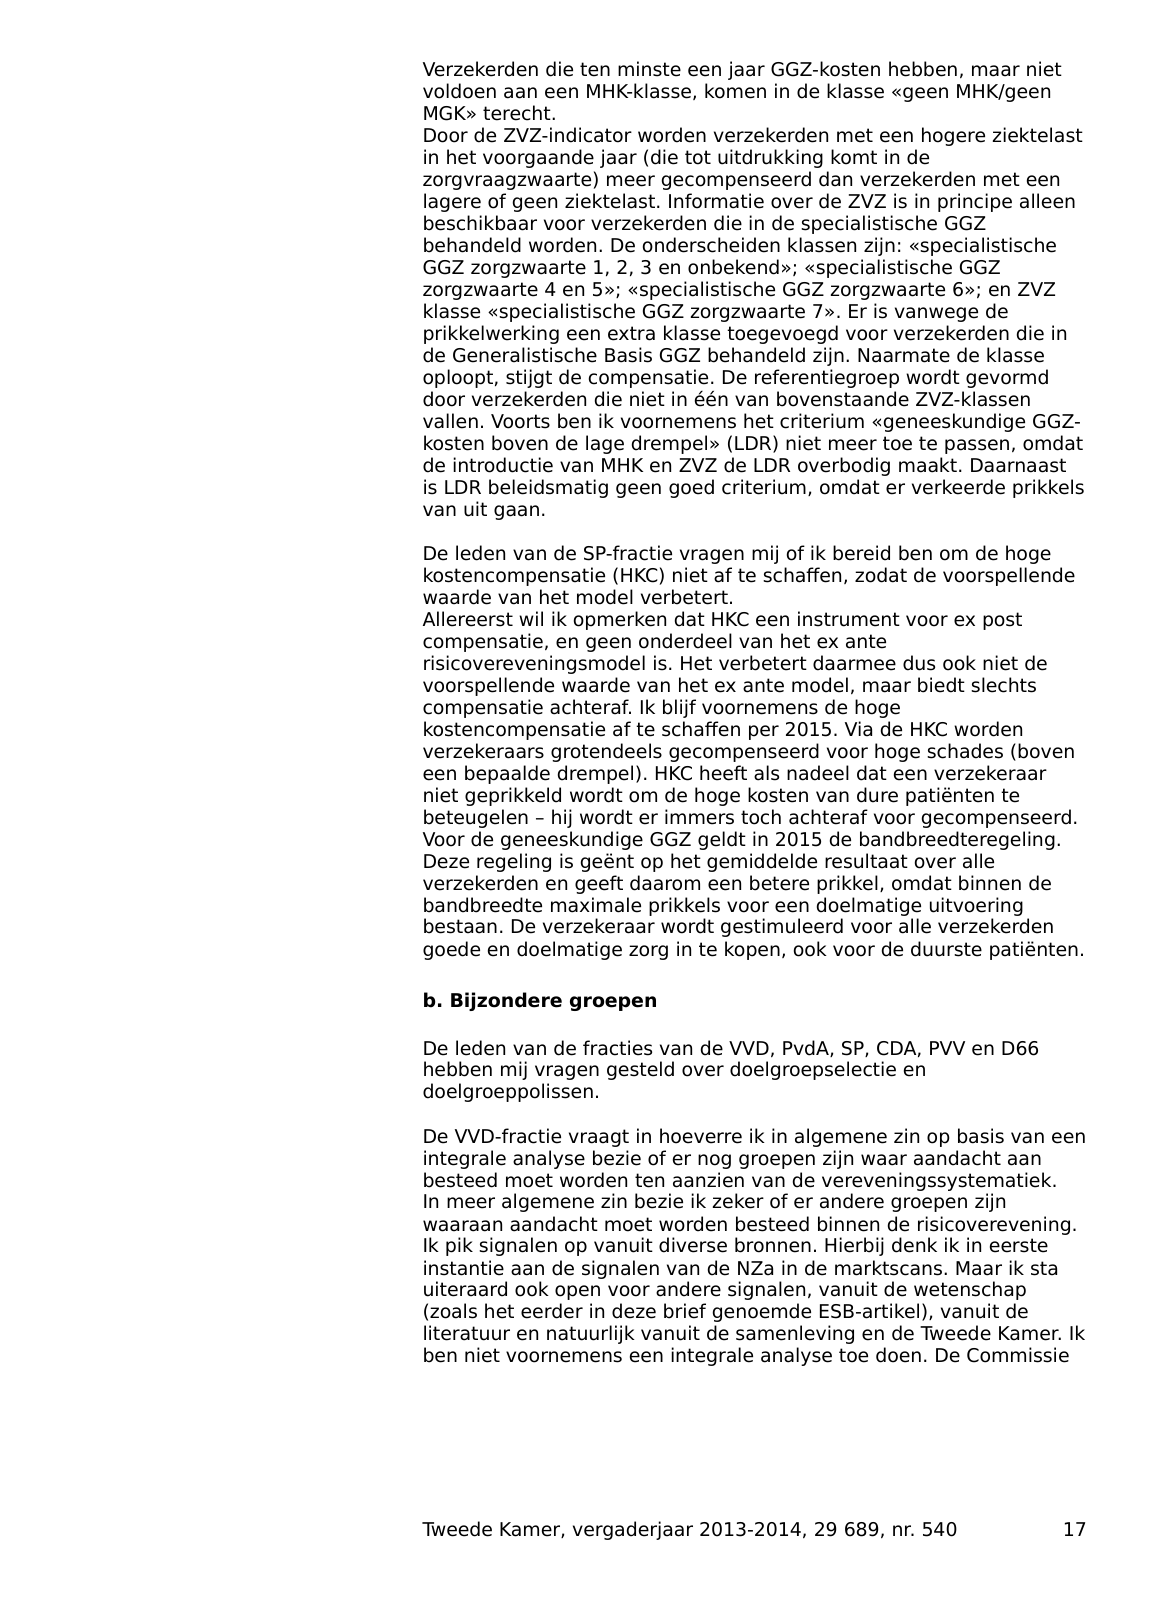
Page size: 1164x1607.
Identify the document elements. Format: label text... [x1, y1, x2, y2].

text Allereerst wil ik opmerken dat HKC een instrument voor ex post compensatie, en geen onderdeel van het ex ante risicovereveningsmodel is. Het verbetert daarmee dus ook niet de voorspellende waarde van het ex ante model, maar biedt slechts compensatie achteraf. Ik blijf voornemens de hoge kostencompensatie af te schaffen per 2015. Via de HKC worden verzekeraars grotendeels gecompenseerd voor hoge schades (boven een bepaalde drempel). HKC heeft als nadeel dat een verzekeraar niet geprikkeld wordt om de hoge kosten van dure patiënten te beteugelen – hij wordt er immers toch achteraf voor gecompenseerd. Voor de geneeskundige GGZ geldt in 2015 de bandbreedteregeling. Deze regeling is geënt op het gemiddelde resultaat over alle verzekerden en geeft daarom een betere prikkel, omdat binnen de bandbreedte maximale prikkels voor een doelmatige uitvoering bestaan. De verzekeraar wordt gestimuleerd voor alle verzekerden goede en doelmatige zorg in te kopen, ook voor de duurste patiënten. [422, 609, 1087, 960]
text De leden van de SP-fractie vragen mij of ik bereid ben om de hoge kostencompensatie (HKC) niet af te schaffen, zodat de voorspellende waarde van het model verbetert. [422, 543, 1087, 609]
text Verzekerden die ten minste een jaar GGZ-kosten hebben, maar niet voldoen aan een MHK-klasse, komen in de klasse «geen MHK/geen MGK» terecht. [422, 59, 1087, 125]
text In meer algemene zin bezie ik zeker of er andere groepen zijn waaraan aandacht moet worden besteed binnen de risicoverevening. Ik pik signalen op vanuit diverse bronnen. Hierbij denk ik in eerste instantie aan de signalen van de NZa in de marktscans. Maar ik sta uiteraard ook open voor andere signalen, vanuit de wetenschap (zoals het eerder in deze brief genoemde ESB-artikel), vanuit de literatuur en natuurlijk vanuit de samenleving en de Tweede Kamer. Ik ben niet voornemens een integrale analyse toe doen. De Commissie [422, 1191, 1087, 1367]
text De VVD-fractie vraagt in hoeverre ik in algemene zin op basis van een integrale analyse bezie of er nog groepen zijn waar aandacht aan besteed moet worden ten aanzien van de vereveningssystematiek. [422, 1126, 1087, 1191]
text Door de ZVZ-indicator worden verzekerden met een hogere ziektelast in het voorgaande jaar (die tot uitdrukking komt in de zorgvraagzwaarte) meer gecompenseerd dan verzekerden met een lagere of geen ziektelast. Informatie over de ZVZ is in principe alleen beschikbaar voor verzekerden die in de specialistische GGZ behandeld worden. De onderscheiden klassen zijn: «specialistische GGZ zorgzwaarte 1, 2, 3 en onbekend»; «specialistische GGZ zorgzwaarte 4 en 5»; «specialistische GGZ zorgzwaarte 6»; en ZVZ klasse «specialistische GGZ zorgzwaarte 7». Er is vanwege de prikkelwerking een extra klasse toegevoegd voor verzekerden die in de Generalistische Basis GGZ behandeld zijn. Naarmate de klasse oploopt, stijgt de compensatie. De referentiegroep wordt gevormd door verzekerden die niet in één van bovenstaande ZVZ-klassen vallen. Voorts ben ik voornemens het criterium «geneeskundige GGZ-kosten boven de lage drempel» (LDR) niet meer toe te passen, omdat de introductie van MHK en ZVZ de LDR overbodig maakt. Daarnaast is LDR beleidsmatig geen goed criterium, omdat er verkeerde prikkels van uit gaan. [422, 125, 1087, 521]
subtitle b. Bijzondere groepen [422, 990, 1087, 1012]
text De leden van de fracties van de VVD, PvdA, SP, CDA, PVV en D66 hebben mij vragen gesteld over doelgroepselectie en doelgroeppolissen. [422, 1037, 1087, 1103]
